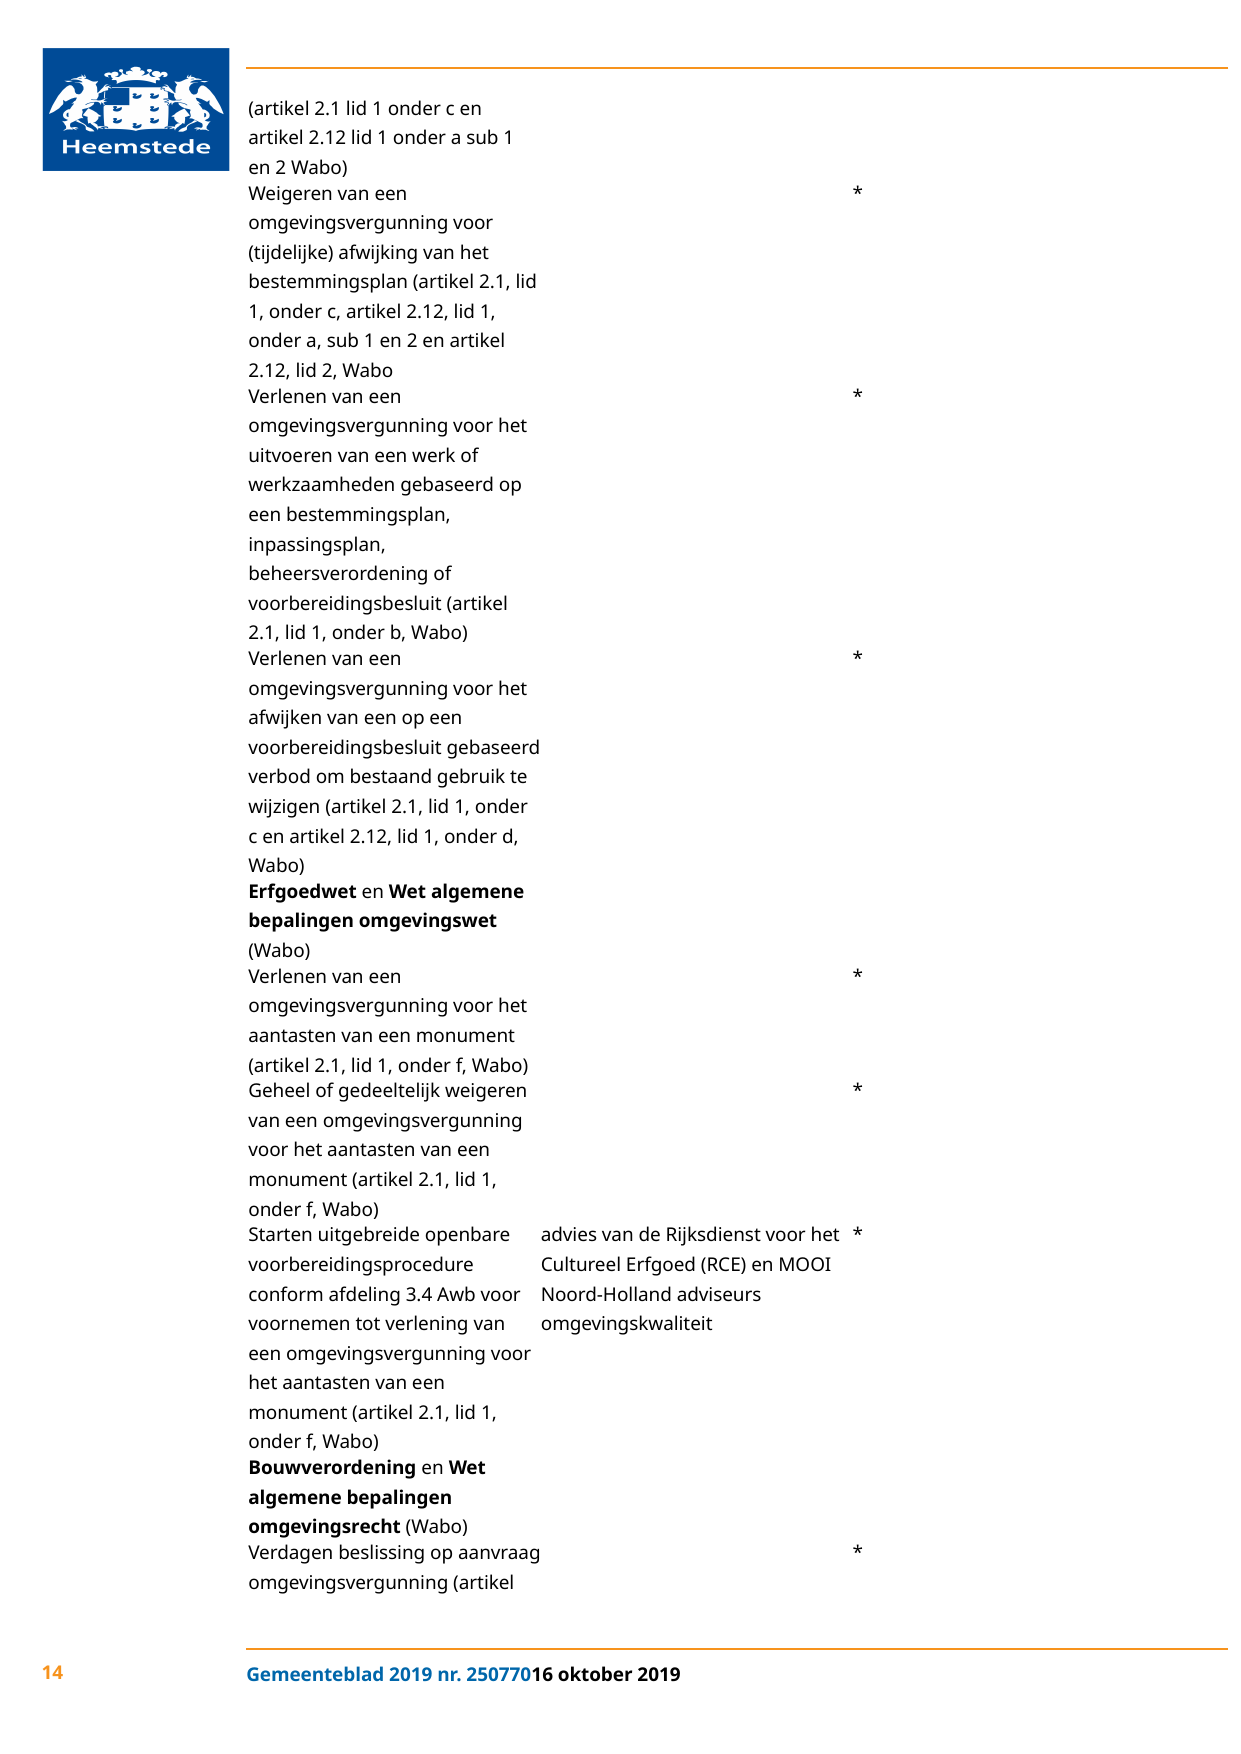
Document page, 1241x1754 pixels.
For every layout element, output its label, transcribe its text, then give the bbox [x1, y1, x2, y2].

table_cell [1002, 963, 1152, 1077]
table_cell * [853, 1078, 1002, 1222]
table_cell [1002, 1222, 1152, 1454]
table_cell [853, 878, 1002, 963]
table_cell [541, 383, 852, 645]
table_cell [541, 878, 852, 963]
table_cell [1002, 95, 1152, 180]
table_cell Verdagen beslissing op aanvraag omgevingsvergunning (artikel [248, 1539, 541, 1594]
table_cell [853, 1454, 1002, 1539]
table_cell Geheel of gedeeltelijk weigeren van een omgevingsvergunning voor het aantasten van een monument (artikel 2.1, lid 1, onder f, Wabo) [248, 1078, 541, 1222]
table_cell * [853, 1539, 1002, 1594]
table_cell [1002, 645, 1152, 878]
table_cell * [853, 180, 1002, 383]
table_cell * [853, 963, 1002, 1077]
table_cell [1002, 878, 1152, 963]
picture [41, 47, 231, 172]
table_cell [541, 1539, 852, 1594]
table_cell Weigeren van een omgevingsvergunning voor (tijdelijke) afwijking van het bestemmingsplan (artikel 2.1, lid 1, onder c, artikel 2.12, lid 1, onder a, sub 1 en 2 en artikel 2.12, lid 2, Wabo [248, 180, 541, 383]
table_cell [1002, 1539, 1152, 1594]
table_cell * [853, 1222, 1002, 1454]
table_cell * [853, 383, 1002, 645]
table_cell [1002, 1078, 1152, 1222]
table_cell Erfgoedwet en Wet algemene bepalingen omgevingswet (Wabo) [248, 878, 541, 963]
table_cell [541, 1078, 852, 1222]
table_cell [853, 95, 1002, 180]
table_cell (artikel 2.1 lid 1 onder c en artikel 2.12 lid 1 onder a sub 1 en 2 Wabo) [248, 95, 541, 180]
table_cell [541, 95, 852, 180]
table_cell [1002, 180, 1152, 383]
table_cell [1002, 1454, 1152, 1539]
table_cell Starten uitgebreide openbare voorbereidingsprocedure conform afdeling 3.4 Awb voor voornemen tot verlening van een omgevingsvergunning voor het aantasten van een monument (artikel 2.1, lid 1, onder f, Wabo) [248, 1222, 541, 1454]
table_cell Verlenen van een omgevingsvergunning voor het aantasten van een monument (artikel 2.1, lid 1, onder f, Wabo) [248, 963, 541, 1077]
table_cell [1002, 383, 1152, 645]
table_cell [541, 180, 852, 383]
table_cell Verlenen van een omgevingsvergunning voor het uitvoeren van een werk of werkzaamheden gebaseerd op een bestemmingsplan, inpassingsplan, beheersverordening of voorbereidingsbesluit (artikel 2.1, lid 1, onder b, Wabo) [248, 383, 541, 645]
table_cell Bouwverordening en Wet algemene bepalingen omgevingsrecht (Wabo) [248, 1454, 541, 1539]
table_cell Verlenen van een omgevingsvergunning voor het afwijken van een op een voorbereidingsbesluit gebaseerd verbod om bestaand gebruik te wijzigen (artikel 2.1, lid 1, onder c en artikel 2.12, lid 1, onder d, Wabo) [248, 645, 541, 878]
table_cell [541, 963, 852, 1077]
table_cell advies van de Rijksdienst voor het Cultureel Erfgoed (RCE) en MOOI Noord-Holland adviseurs omgevingskwaliteit [541, 1222, 852, 1454]
table_cell [541, 1454, 852, 1539]
table_cell [541, 645, 852, 878]
table_cell * [853, 645, 1002, 878]
